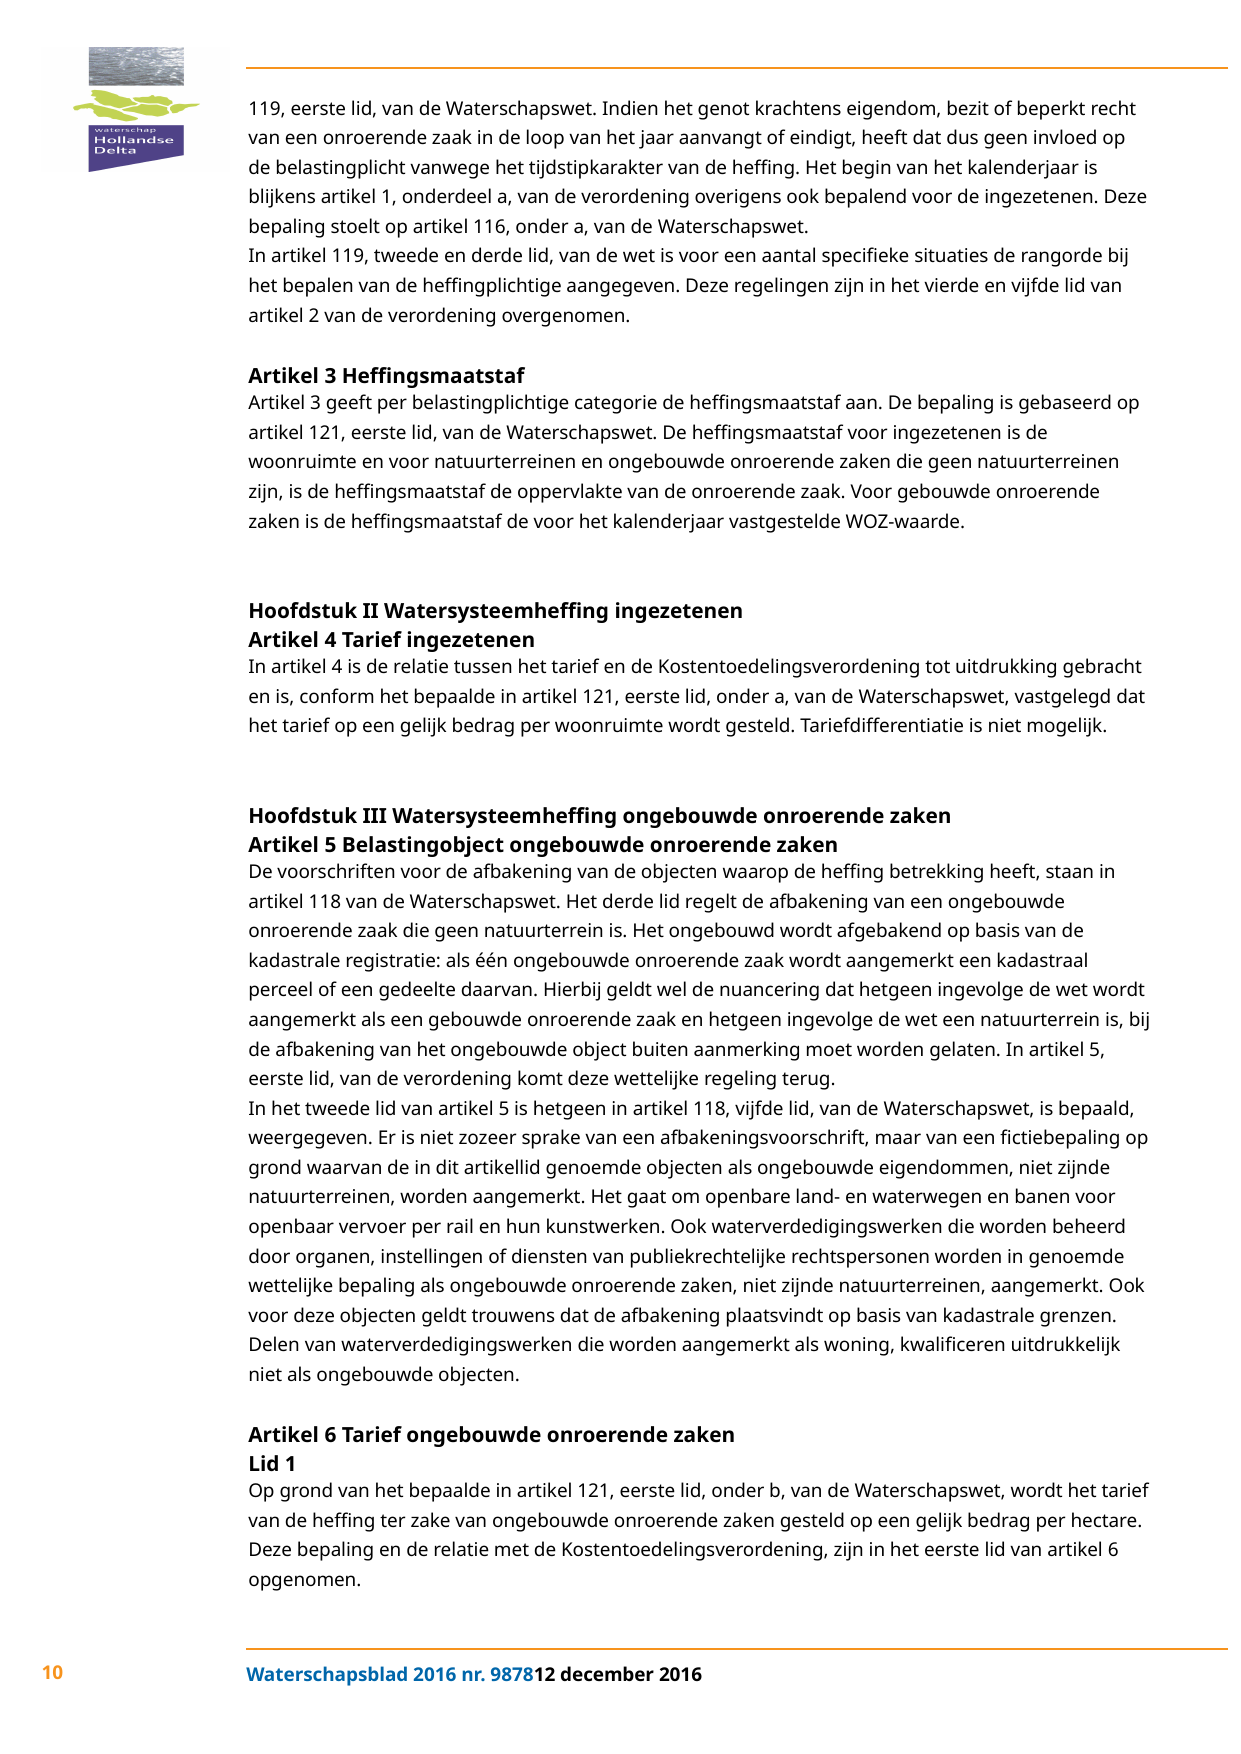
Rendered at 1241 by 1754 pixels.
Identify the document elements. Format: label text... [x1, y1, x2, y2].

text Artikel 4 Tarief ingezetenen [248, 625, 1152, 653]
text Lid 1 [248, 1449, 1152, 1477]
text Artikel 3 geeft per belastingplichtige categorie de heffingsmaatstaf aan. De bepaling is gebaseerd op artikel 121, eerste lid, van de Waterschapswet. De heffingsmaatstaf voor ingezetenen is de woonruimte en voor natuurterreinen en ongebouwde onroerende zaken die geen natuurterreinen zijn, is de heffingsmaatstaf de oppervlakte van de onroerende zaak. Voor gebouwde onroerende zaken is de heffingsmaatstaf de voor het kalenderjaar vastgestelde WOZ-waarde. [248, 389, 1152, 533]
text 119, eerste lid, van de Waterschapswet. Indien het genot krachtens eigendom, bezit of beperkt recht van een onroerende zaak in de loop van het jaar aanvangt of eindigt, heeft dat dus geen invloed op de belastingplicht vanwege het tijdstipkarakter van de heffing. Het begin van het kalenderjaar is blijkens artikel 1, onderdeel a, van de verordening overigens ook bepalend voor de ingezetenen. Deze bepaling stoelt op artikel 116, onder a, van de Waterschapswet. [248, 95, 1152, 239]
text In het tweede lid van artikel 5 is hetgeen in artikel 118, vijfde lid, van de Waterschapswet, is bepaald, weergegeven. Er is niet zozeer sprake van een afbakeningsvoorschrift, maar van een fictiebepaling op grond waarvan de in dit artikellid genoemde objecten als ongebouwde eigendommen, niet zijnde natuurterreinen, worden aangemerkt. Het gaat om openbare land- en waterwegen en banen voor openbaar vervoer per rail en hun kunstwerken. Ook waterverdedigingswerken die worden beheerd door organen, instellingen of diensten van publiekrechtelijke rechtspersonen worden in genoemde wettelijke bepaling als ongebouwde onroerende zaken, niet zijnde natuurterreinen, aangemerkt. Ook voor deze objecten geldt trouwens dat de afbakening plaatsvindt op basis van kadastrale grenzen. Delen van waterverdedigingswerken die worden aangemerkt als woning, kwalificeren uitdrukkelijk niet als ongebouwde objecten. [248, 1095, 1152, 1387]
text Hoofdstuk III Watersysteemheffing ongebouwde onroerende zaken [248, 801, 1152, 830]
text Hoofdstuk II Watersysteemheffing ingezetenen [248, 597, 1152, 625]
text Artikel 6 Tarief ongebouwde onroerende zaken [248, 1420, 1152, 1449]
text In artikel 4 is de relatie tussen het tarief en de Kostentoedelingsverordening tot uitdrukking gebracht en is, conform het bepaalde in artikel 121, eerste lid, onder a, van de Waterschapswet, vastgelegd dat het tarief op een gelijk bedrag per woonruimte wordt gesteld. Tariefdifferentiatie is niet mogelijk. [248, 653, 1152, 738]
text Artikel 5 Belastingobject ongebouwde onroerende zaken [248, 830, 1152, 858]
text Op grond van het bepaalde in artikel 121, eerste lid, onder b, van de Waterschapswet, wordt het tarief van de heffing ter zake van ongebouwde onroerende zaken gesteld op een gelijk bedrag per hectare. Deze bepaling en de relatie met de Kostentoedelingsverordening, zijn in het eerste lid van artikel 6 opgenomen. [248, 1477, 1152, 1592]
text In artikel 119, tweede en derde lid, van de wet is voor een aantal specifieke situaties de rangorde bij het bepalen van de heffingplichtige aangegeven. Deze regelingen zijn in het vierde en vijfde lid van artikel 2 van de verordening overgenomen. [248, 243, 1152, 328]
text De voorschriften voor de afbakening van de objecten waarop de heffing betrekking heeft, staan in artikel 118 van de Waterschapswet. Het derde lid regelt de afbakening van een ongebouwde onroerende zaak die geen natuurterrein is. Het ongebouwd wordt afgebakend op basis van de kadastrale registratie: als één ongebouwde onroerende zaak wordt aangemerkt een kadastraal perceel of een gedeelte daarvan. Hierbij geldt wel de nuancering dat hetgeen ingevolge de wet wordt aangemerkt als een gebouwde onroerende zaak en hetgeen ingevolge de wet een natuurterrein is, bij de afbakening van het ongebouwde object buiten aanmerking moet worden gelaten. In artikel 5, eerste lid, van de verordening komt deze wettelijke regeling terug. [248, 858, 1152, 1091]
text Artikel 3 Heffingsmaatstaf [248, 361, 1152, 389]
picture [41, 47, 231, 172]
